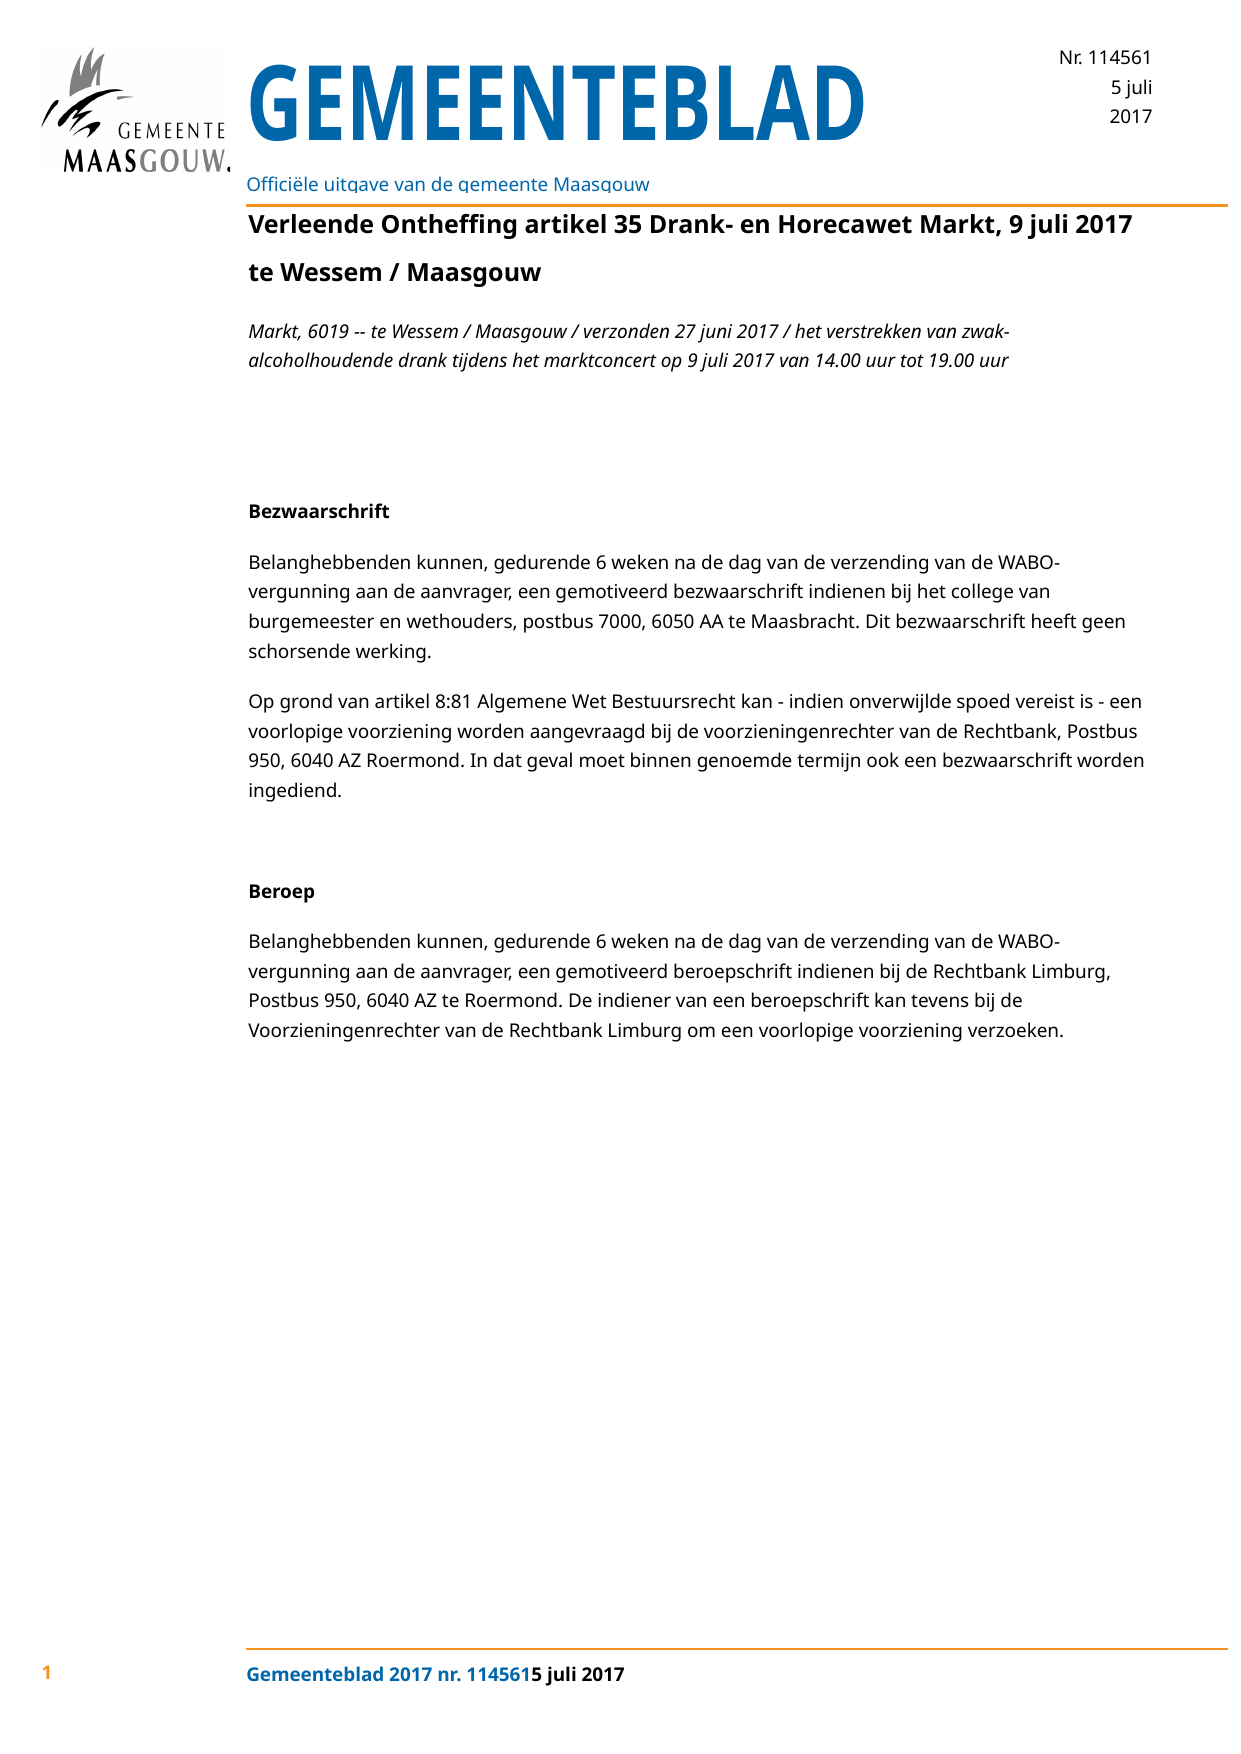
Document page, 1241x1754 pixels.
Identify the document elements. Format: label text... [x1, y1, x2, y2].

picture [41, 47, 231, 172]
text Op grond van artikel 8:81 Algemene Wet Bestuursrecht kan - indien onverwijlde spoed vereist is - een voorlopige voorziening worden aangevraagd bij de voorzieningenrechter van de Rechtbank, Postbus 950, 6040 AZ Roermond. In dat geval moet binnen genoemde termijn ook een bezwaarschrift worden ingediend. [248, 688, 1152, 803]
text Verleende Ontheffing artikel 35 Drank- en Horecawet Markt, 9 juli 2017 te Wessem / Maasgouw [248, 207, 1152, 288]
text Markt, 6019 -- te Wessem / Maasgouw / verzonden 27 juni 2017 / het verstrekken van zwak-alcoholhoudende drank tijdens het marktconcert op 9 juli 2017 van 14.00 uur tot 19.00 uur [248, 318, 1152, 373]
text Belanghebbenden kunnen, gedurende 6 weken na de dag van de verzending van de WABO-vergunning aan de aanvrager, een gemotiveerd beroepschrift indienen bij de Rechtbank Limburg, Postbus 950, 6040 AZ te Roermond. De indiener van een beroepschrift kan tevens bij de Voorzieningenrechter van de Rechtbank Limburg om een voorlopige voorziening verzoeken. [248, 928, 1152, 1043]
text Beroep [248, 878, 1152, 904]
text Belanghebbenden kunnen, gedurende 6 weken na de dag van de verzending van de WABO-vergunning aan de aanvrager, een gemotiveerd bezwaarschrift indienen bij het college van burgemeester en wethouders, postbus 7000, 6050 AA te Maasbracht. Dit bezwaarschrift heeft geen schorsende werking. [248, 549, 1152, 664]
text Bezwaarschrift [248, 499, 1152, 524]
